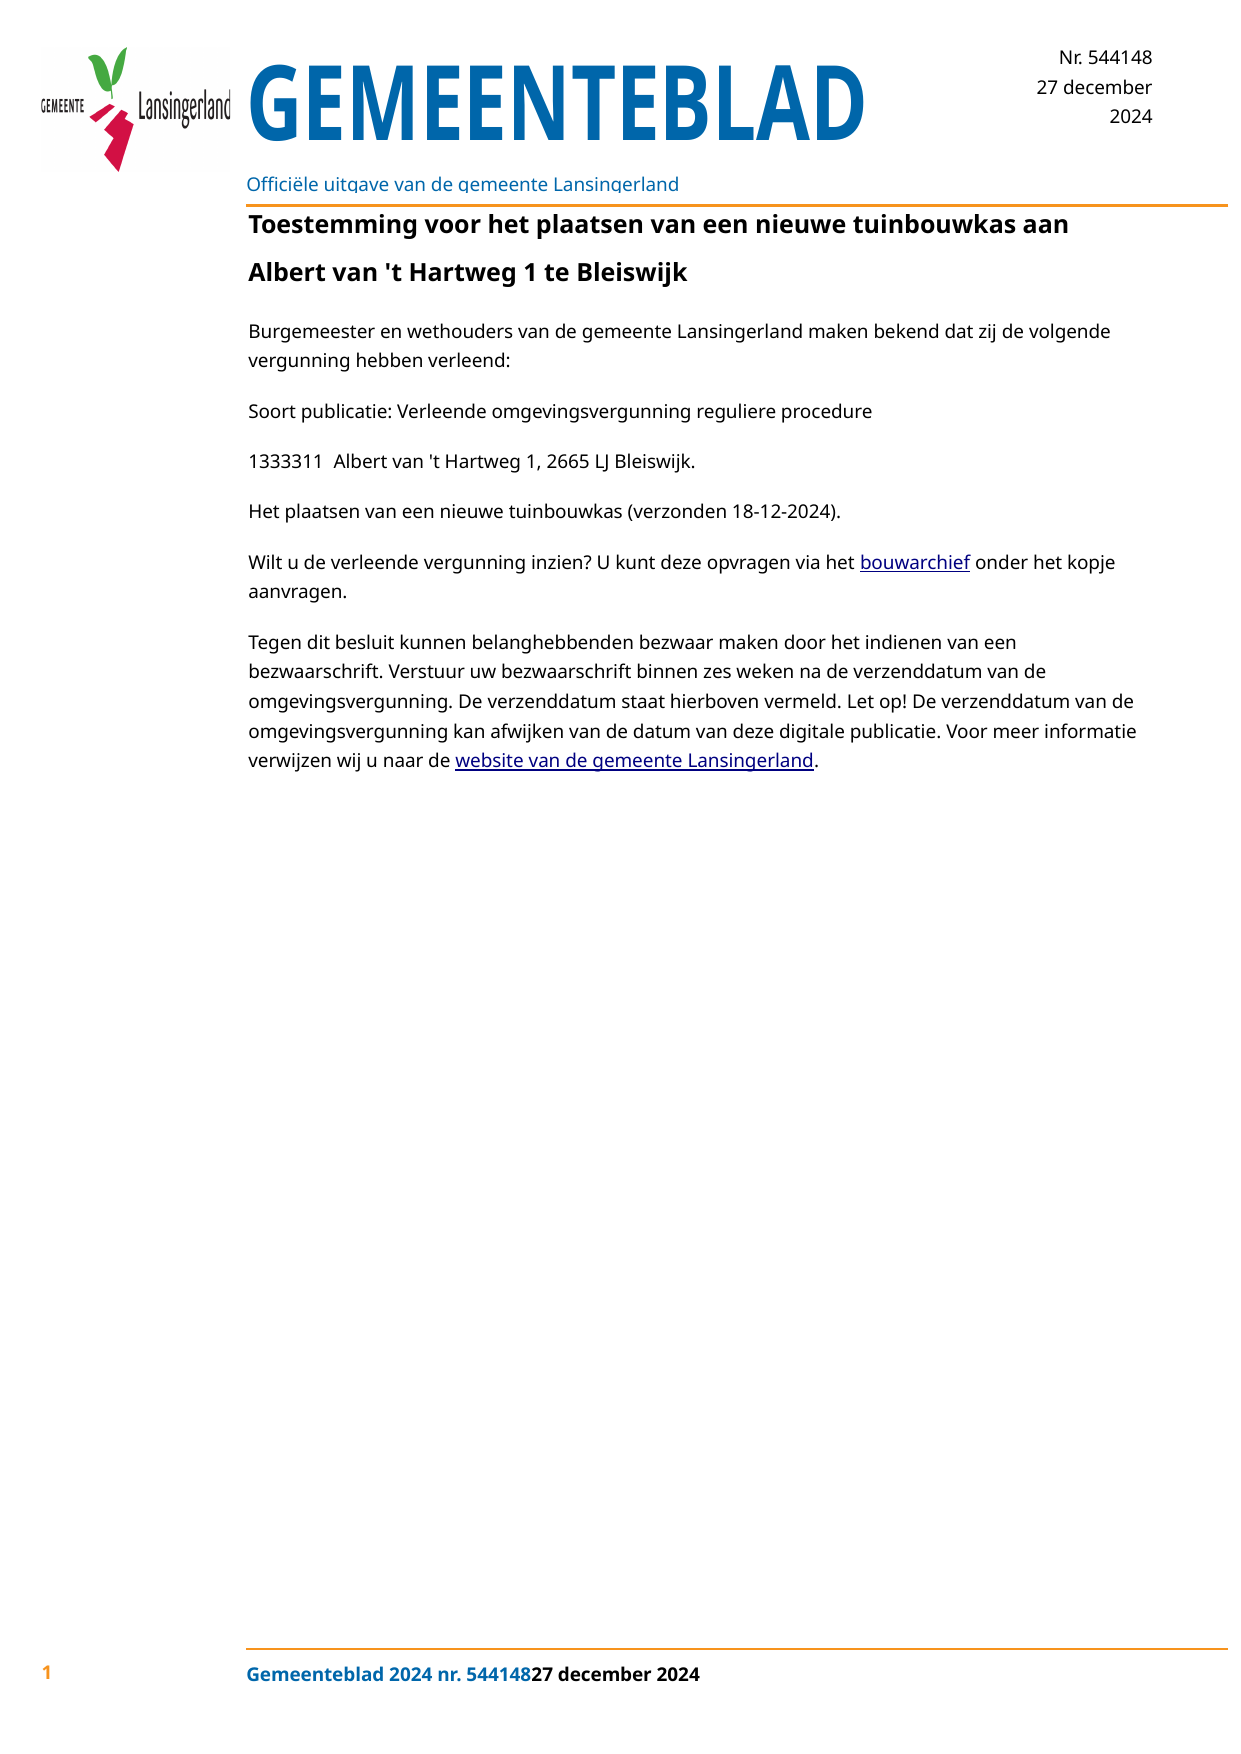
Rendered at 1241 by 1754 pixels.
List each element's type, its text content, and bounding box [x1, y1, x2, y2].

text 1333311 Albert van 't Hartweg 1, 2665 LJ Bleiswijk. [248, 448, 1152, 474]
text Wilt u de verleende vergunning inzien? U kunt deze opvragen via het bouwarchief onder het kopje aanvragen. [248, 549, 1152, 604]
picture [41, 47, 231, 172]
text Tegen dit besluit kunnen belanghebbenden bezwaar maken door het indienen van een bezwaarschrift. Verstuur uw bezwaarschrift binnen zes weken na de verzenddatum van de omgevingsvergunning. De verzenddatum staat hierboven vermeld. Let op! De verzenddatum van de omgevingsvergunning kan afwijken van de datum van deze digitale publicatie. Voor meer informatie verwijzen wij u naar de website van de gemeente Lansingerland. [248, 629, 1152, 773]
text Het plaatsen van een nieuwe tuinbouwkas (verzonden 18-12-2024). [248, 499, 1152, 524]
text Toestemming voor het plaatsen van een nieuwe tuinbouwkas aan Albert van 't Hartweg 1 te Bleiswijk [248, 207, 1152, 288]
text Soort publicatie: Verleende omgevingsvergunning reguliere procedure [248, 398, 1152, 424]
text Burgemeester en wethouders van de gemeente Lansingerland maken bekend dat zij de volgende vergunning hebben verleend: [248, 318, 1152, 373]
